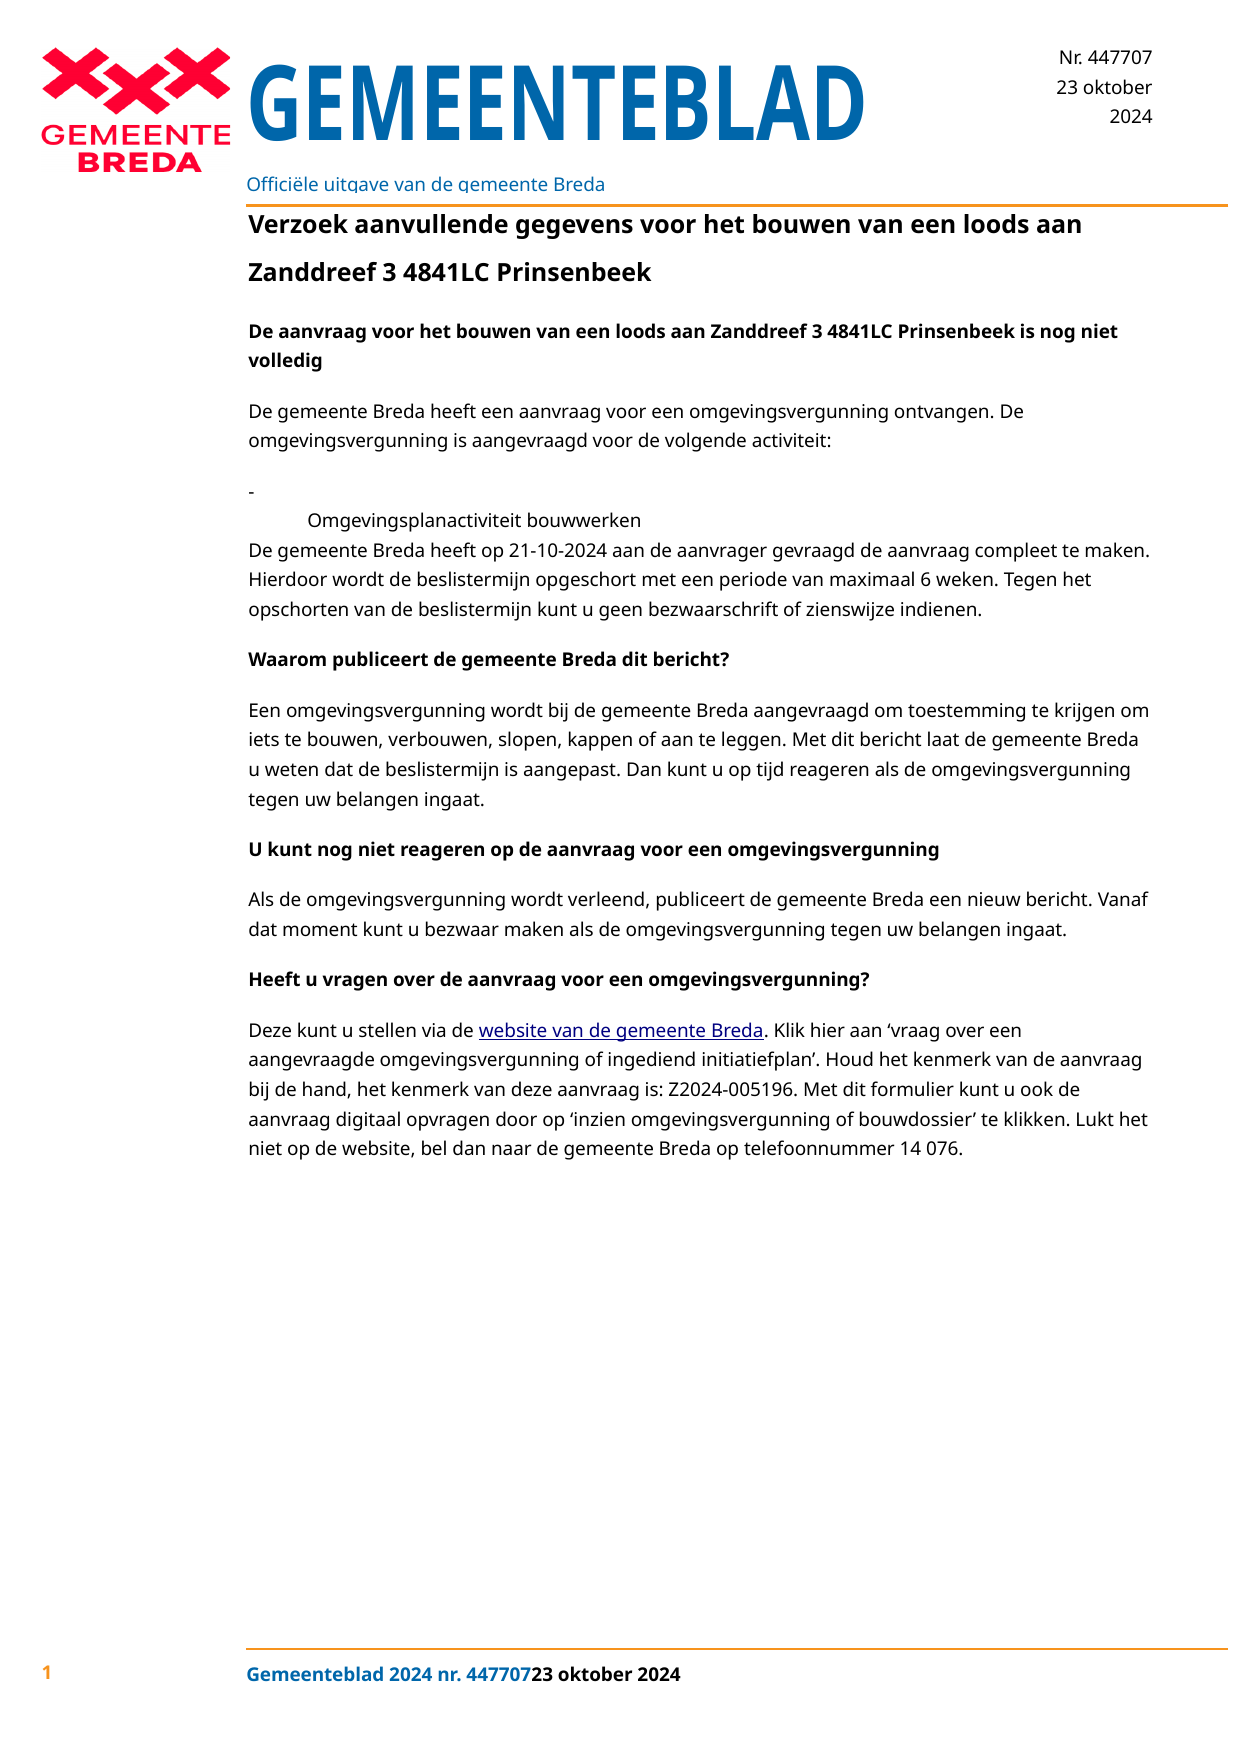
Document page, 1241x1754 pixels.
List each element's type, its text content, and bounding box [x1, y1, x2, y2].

text Heeft u vragen over de aanvraag voor een omgevingsvergunning? [248, 967, 1152, 992]
text U kunt nog niet reageren op de aanvraag voor een omgevingsvergunning [248, 836, 1152, 862]
text De gemeente Breda heeft een aanvraag voor een omgevingsvergunning ontvangen. De omgevingsvergunning is aangevraagd voor de volgende activiteit: [248, 398, 1152, 453]
text De aanvraag voor het bouwen van een loods aan Zanddreef 3 4841LC Prinsenbeek is nog niet volledig [248, 318, 1152, 373]
list Omgevingsplanactiviteit bouwwerken [248, 507, 1152, 533]
text Deze kunt u stellen via de website van de gemeente Breda. Klik hier aan ‘vraag over een aangevraagde omgevingsvergunning of ingediend initiatiefplan’. Houd het kenmerk van de aanvraag bij de hand, het kenmerk van deze aanvraag is: Z2024-005196. Met dit formulier kunt u ook de aanvraag digitaal opvragen door op ‘inzien omgevingsvergunning of bouwdossier’ te klikken. Lukt het niet op de website, bel dan naar de gemeente Breda op telefoonnummer 14 076. [248, 1017, 1152, 1161]
text De gemeente Breda heeft op 21-10-2024 aan de aanvrager gevraagd de aanvraag compleet te maken. Hierdoor wordt de beslistermijn opgeschort met een periode van maximaal 6 weken. Tegen het opschorten van de beslistermijn kunt u geen bezwaarschrift of zienswijze indienen. [248, 537, 1152, 622]
text Waarom publiceert de gemeente Breda dit bericht? [248, 647, 1152, 672]
picture [41, 47, 231, 172]
text Verzoek aanvullende gegevens voor het bouwen van een loods aan Zanddreef 3 4841LC Prinsenbeek [248, 207, 1152, 288]
text Als de omgevingsvergunning wordt verleend, publiceert de gemeente Breda een nieuw bericht. Vanaf dat moment kunt u bezwaar maken als de omgevingsvergunning tegen uw belangen ingaat. [248, 887, 1152, 942]
text Een omgevingsvergunning wordt bij de gemeente Breda aangevraagd om toestemming te krijgen om iets te bouwen, verbouwen, slopen, kappen of aan te leggen. Met dit bericht laat de gemeente Breda u weten dat de beslistermijn is aangepast. Dan kunt u op tijd reageren als de omgevingsvergunning tegen uw belangen ingaat. [248, 697, 1152, 812]
